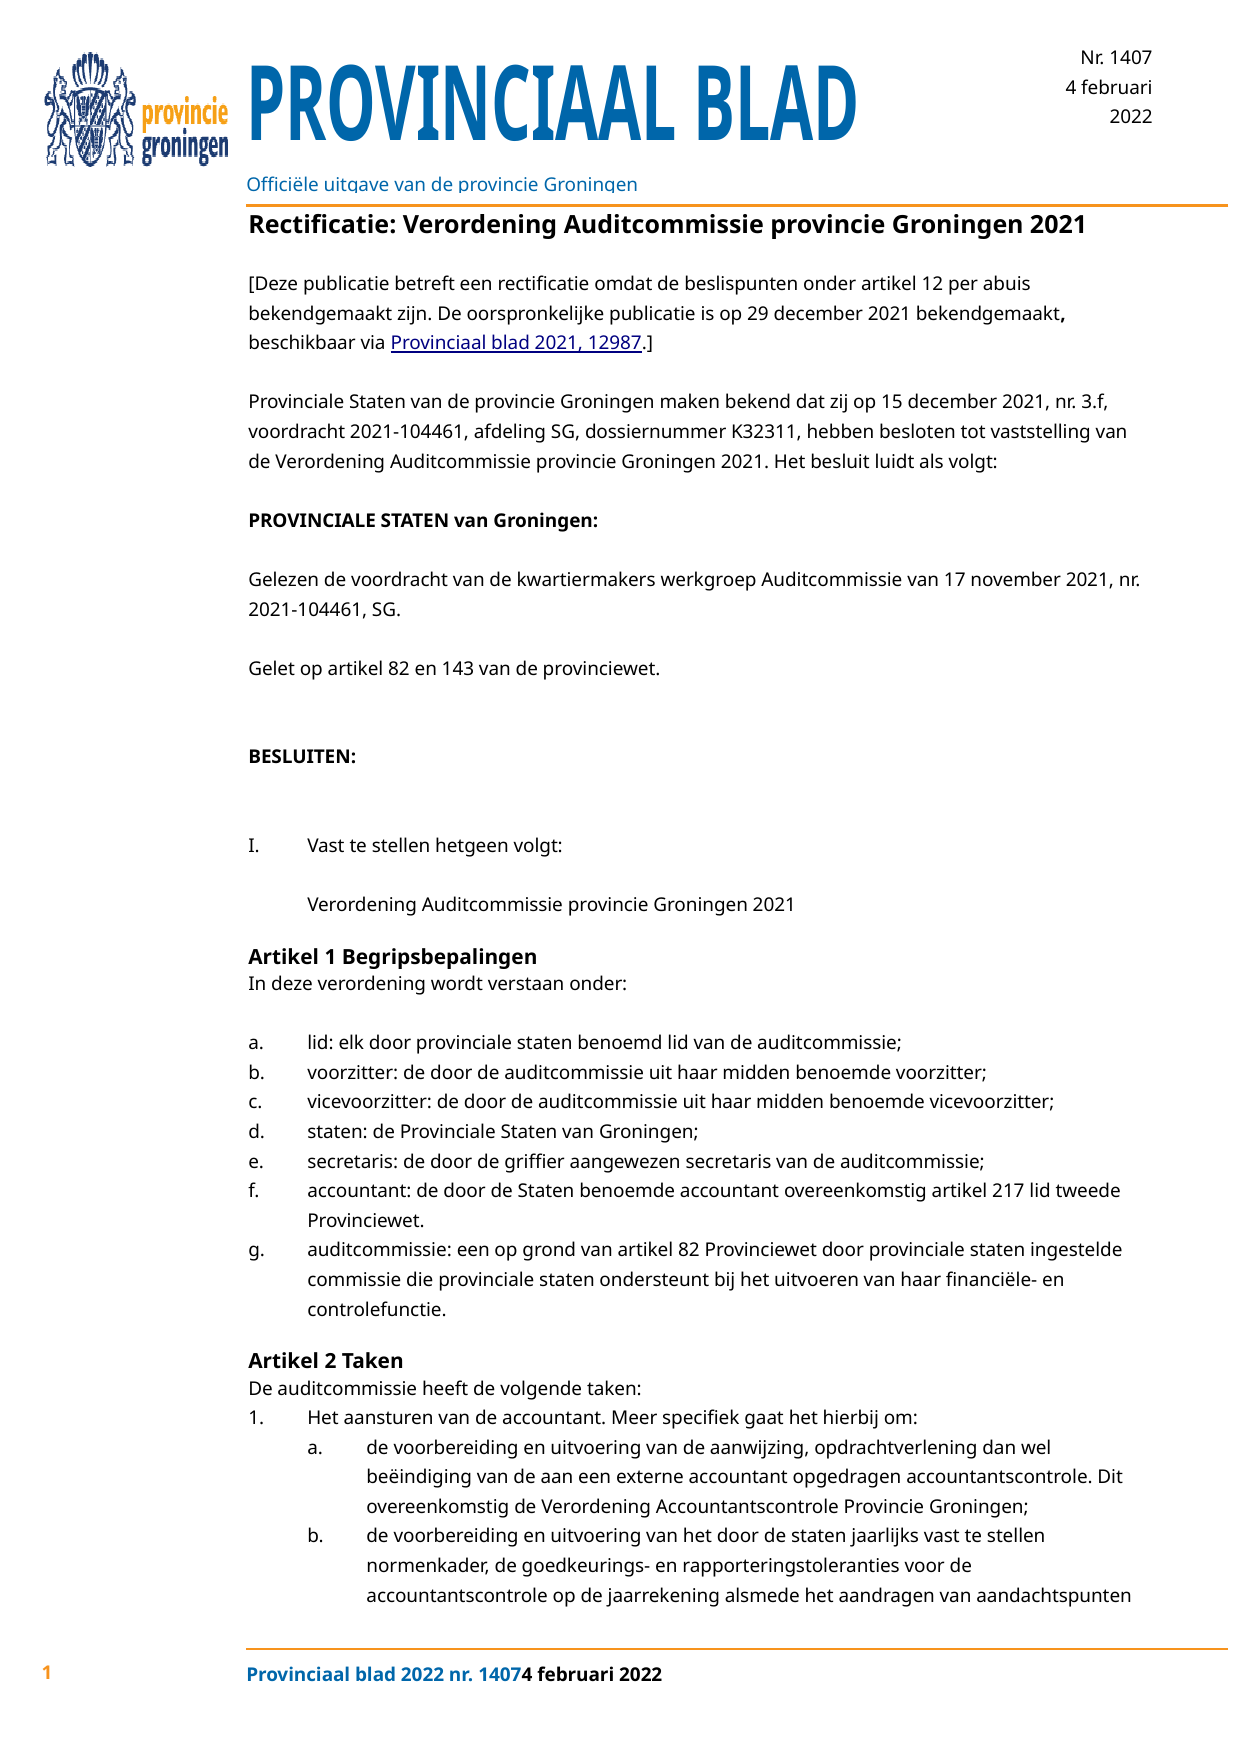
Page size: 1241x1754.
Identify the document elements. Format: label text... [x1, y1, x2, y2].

text PROVINCIALE STATEN van Groningen: [248, 507, 1152, 533]
list secretaris: de door de griffier aangewezen secretaris van de auditcommissie; [248, 1148, 1152, 1174]
list auditcommissie: een op grond van artikel 82 Provinciewet door provinciale staten ingestelde commissie die provinciale staten ondersteunt bij het uitvoeren van haar financiële- en controlefunctie. [248, 1237, 1152, 1322]
text [Deze publicatie betreft een rectificatie omdat de beslispunten onder artikel 12 per abuis bekendgemaakt zijn. De oorspronkelijke publicatie is op 29 december 2021 bekendgemaakt, beschikbaar via Provinciaal blad 2021, 12987.] [248, 270, 1152, 355]
text BESLUITEN: [248, 744, 1152, 769]
text De auditcommissie heeft de volgende taken: [248, 1375, 1152, 1400]
text Provinciale Staten van de provincie Groningen maken bekend dat zij op 15 december 2021, nr. 3.f, voordracht 2021-104461, afdeling SG, dossiernummer K32311, hebben besloten tot vaststelling van de Verordening Auditcommissie provincie Groningen 2021. Het besluit luidt als volgt: [248, 389, 1152, 473]
list accountant: de door de Staten benoemde accountant overeenkomstig artikel 217 lid tweede Provinciewet. [248, 1177, 1152, 1233]
list Vast te stellen hetgeen volgt: [248, 832, 1152, 858]
list Het aansturen van de accountant. Meer specifiek gaat het hierbij om: [248, 1404, 1152, 1430]
list vicevoorzitter: de door de auditcommissie uit haar midden benoemde vicevoorzitter; [248, 1089, 1152, 1114]
text Artikel 2 Taken [248, 1346, 1152, 1375]
text Gelezen de voordracht van de kwartiermakers werkgroep Auditcommissie van 17 november 2021, nr. 2021-104461, SG. [248, 566, 1152, 621]
text In deze verordening wordt verstaan onder: [248, 970, 1152, 996]
text Artikel 1 Begripsbepalingen [248, 942, 1152, 970]
list staten: de Provinciale Staten van Groningen; [248, 1118, 1152, 1144]
list de voorbereiding en uitvoering van het door de staten jaarlijks vast te stellen normenkader, de goedkeurings- en rapporteringstoleranties voor de accountantscontrole op de jaarrekening alsmede het aandragen van aandachtspunten [307, 1523, 1152, 1607]
text Rectificatie: Verordening Auditcommissie provincie Groningen 2021 [248, 207, 1152, 241]
list lid: elk door provinciale staten benoemd lid van de auditcommissie; [248, 1029, 1152, 1055]
list de voorbereiding en uitvoering van de aanwijzing, opdrachtverlening dan wel beëindiging van de aan een externe accountant opgedragen accountantscontrole. Dit overeenkomstig de Verordening Accountantscontrole Provincie Groningen; [307, 1434, 1152, 1519]
list Verordening Auditcommissie provincie Groningen 2021 [248, 892, 1152, 917]
list voorzitter: de door de auditcommissie uit haar midden benoemde voorzitter; [248, 1059, 1152, 1085]
picture [41, 47, 231, 172]
text Gelet op artikel 82 en 143 van de provinciewet. [248, 655, 1152, 681]
